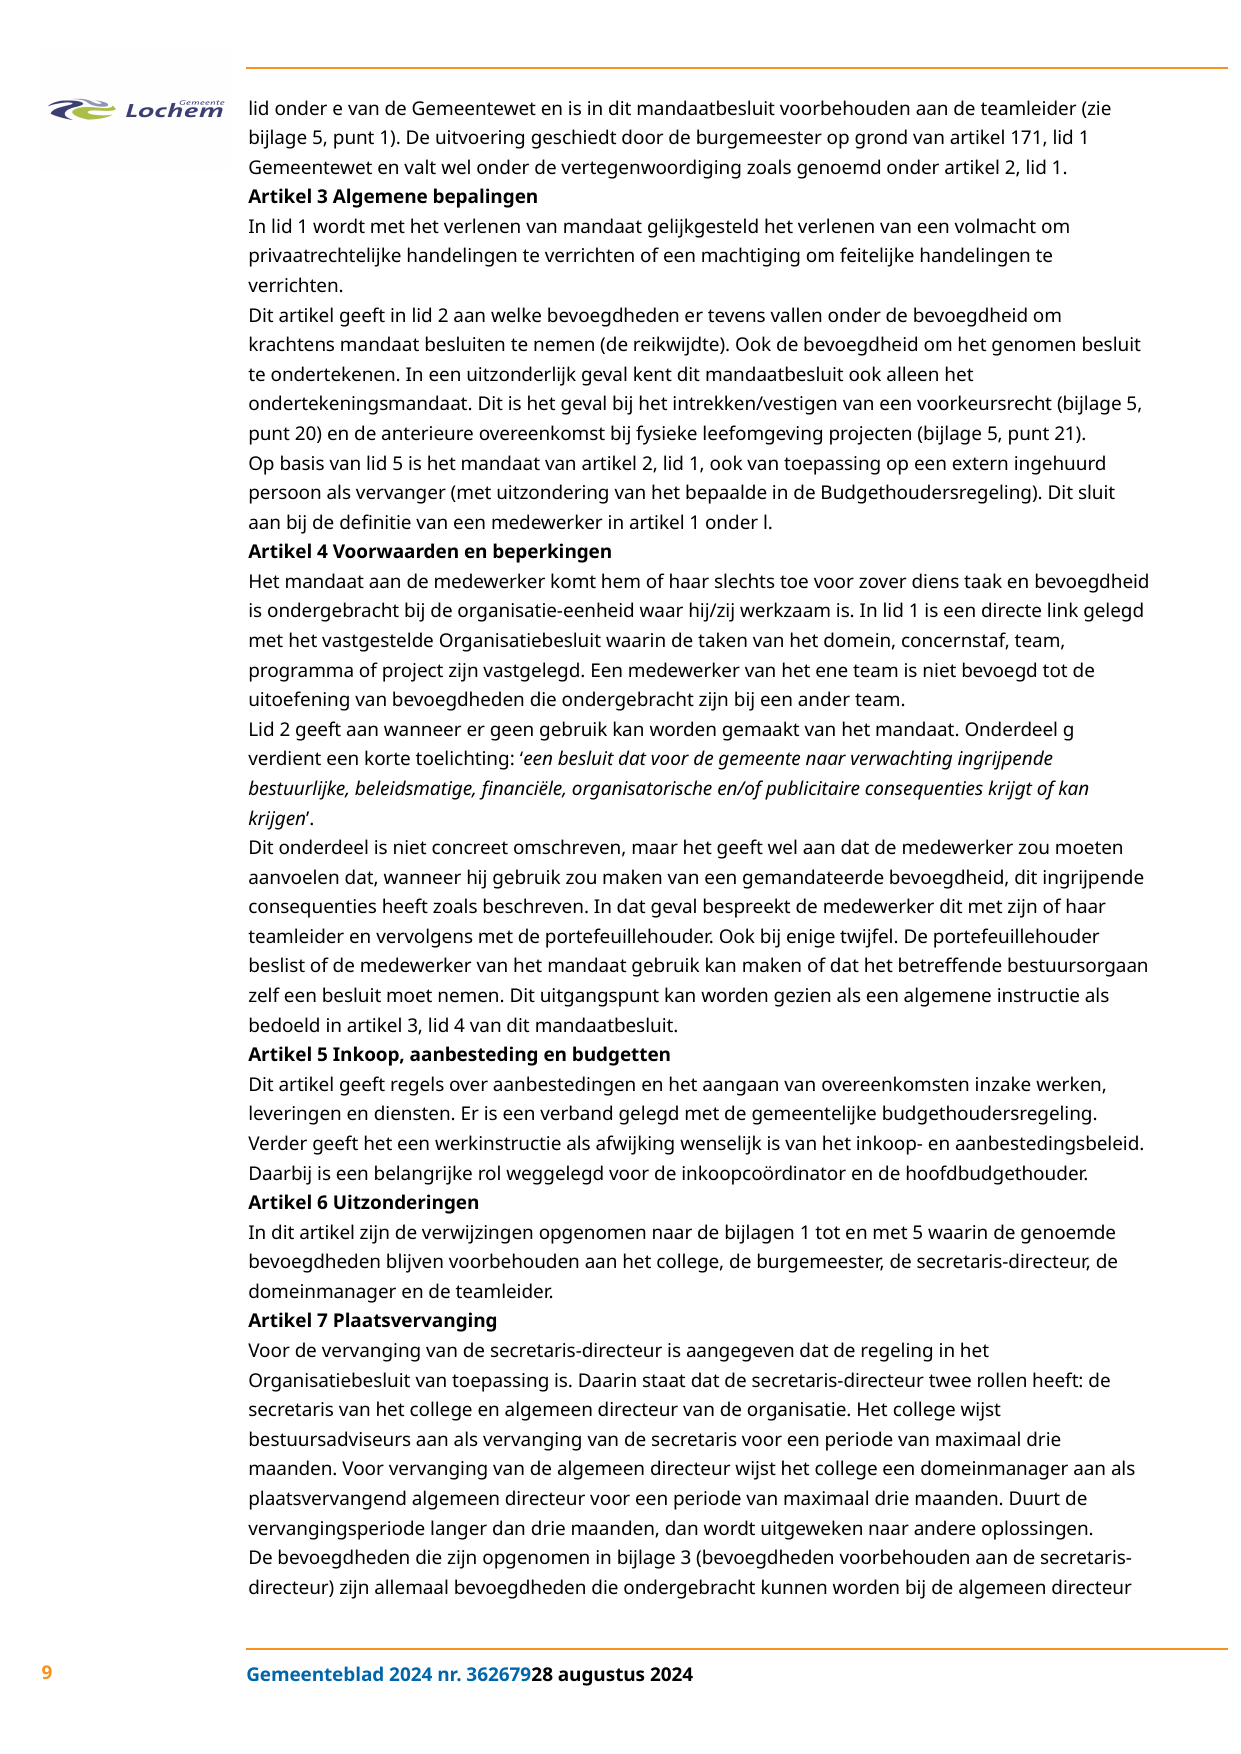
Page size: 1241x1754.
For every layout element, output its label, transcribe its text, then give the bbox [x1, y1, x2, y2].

text Dit artikel geeft regels over aanbestedingen en het aangaan van overeenkomsten inzake werken, leveringen en diensten. Er is een verband gelegd met de gemeentelijke budgethoudersregeling. [248, 1071, 1152, 1126]
text Artikel 7 Plaatsvervanging [248, 1308, 1152, 1333]
text Artikel 6 Uitzonderingen [248, 1189, 1152, 1215]
text In dit artikel zijn de verwijzingen opgenomen naar de bijlagen 1 tot en met 5 waarin de genoemde bevoegdheden blijven voorbehouden aan het college, de burgemeester, de secretaris-directeur, de domeinmanager en de teamleider. [248, 1219, 1152, 1304]
text De bevoegdheden die zijn opgenomen in bijlage 3 (bevoegdheden voorbehouden aan de secretaris-directeur) zijn allemaal bevoegdheden die ondergebracht kunnen worden bij de algemeen directeur [248, 1544, 1152, 1600]
text Het mandaat aan de medewerker komt hem of haar slechts toe voor zover diens taak en bevoegdheid is ondergebracht bij de organisatie-eenheid waar hij/zij werkzaam is. In lid 1 is een directe link gelegd met het vastgestelde Organisatiebesluit waarin de taken van het domein, concernstaf, team, programma of project zijn vastgelegd. Een medewerker van het ene team is niet bevoegd tot de uitoefening van bevoegdheden die ondergebracht zijn bij een ander team. [248, 568, 1152, 712]
text Dit onderdeel is niet concreet omschreven, maar het geeft wel aan dat de medewerker zou moeten aanvoelen dat, wanneer hij gebruik zou maken van een gemandateerde bevoegdheid, dit ingrijpende consequenties heeft zoals beschreven. In dat geval bespreekt de medewerker dit met zijn of haar teamleider en vervolgens met de portefeuillehouder. Ook bij enige twijfel. De portefeuillehouder beslist of de medewerker van het mandaat gebruik kan maken of dat het betreffende bestuursorgaan zelf een besluit moet nemen. Dit uitgangspunt kan worden gezien als een algemene instructie als bedoeld in artikel 3, lid 4 van dit mandaatbesluit. [248, 834, 1152, 1038]
text lid onder e van de Gemeentewet en is in dit mandaatbesluit voorbehouden aan de teamleider (zie bijlage 5, punt 1). De uitvoering geschiedt door de burgemeester op grond van artikel 171, lid 1 Gemeentewet en valt wel onder de vertegenwoordiging zoals genoemd onder artikel 2, lid 1. [248, 95, 1152, 180]
text Artikel 5 Inkoop, aanbesteding en budgetten [248, 1041, 1152, 1067]
text Op basis van lid 5 is het mandaat van artikel 2, lid 1, ook van toepassing op een extern ingehuurd persoon als vervanger (met uitzondering van het bepaalde in de Budgethoudersregeling). Dit sluit aan bij de definitie van een medewerker in artikel 1 onder l. [248, 450, 1152, 535]
text Artikel 3 Algemene bepalingen [248, 183, 1152, 209]
picture [41, 47, 231, 172]
text Artikel 4 Voorwaarden en beperkingen [248, 538, 1152, 564]
text Verder geeft het een werkinstructie als afwijking wenselijk is van het inkoop- en aanbestedingsbeleid. Daarbij is een belangrijke rol weggelegd voor de inkoopcoördinator en de hoofdbudgethouder. [248, 1130, 1152, 1186]
text Lid 2 geeft aan wanneer er geen gebruik kan worden gemaakt van het mandaat. Onderdeel g verdient een korte toelichting: ‘een besluit dat voor de gemeente naar verwachting ingrijpende bestuurlijke, beleidsmatige, financiële, organisatorische en/of publicitaire consequenties krijgt of kan krijgen’. [248, 716, 1152, 831]
text Dit artikel geeft in lid 2 aan welke bevoegdheden er tevens vallen onder de bevoegdheid om krachtens mandaat besluiten te nemen (de reikwijdte). Ook de bevoegdheid om het genomen besluit te ondertekenen. In een uitzonderlijk geval kent dit mandaatbesluit ook alleen het ondertekeningsmandaat. Dit is het geval bij het intrekken/vestigen van een voorkeursrecht (bijlage 5, punt 20) en de anterieure overeenkomst bij fysieke leefomgeving projecten (bijlage 5, punt 21). [248, 302, 1152, 446]
text Voor de vervanging van de secretaris-directeur is aangegeven dat de regeling in het Organisatiebesluit van toepassing is. Daarin staat dat de secretaris-directeur twee rollen heeft: de secretaris van het college en algemeen directeur van de organisatie. Het college wijst bestuursadviseurs aan als vervanging van de secretaris voor een periode van maximaal drie maanden. Voor vervanging van de algemeen directeur wijst het college een domeinmanager aan als plaatsvervangend algemeen directeur voor een periode van maximaal drie maanden. Duurt de vervangingsperiode langer dan drie maanden, dan wordt uitgeweken naar andere oplossingen. [248, 1337, 1152, 1541]
text In lid 1 wordt met het verlenen van mandaat gelijkgesteld het verlenen van een volmacht om privaatrechtelijke handelingen te verrichten of een machtiging om feitelijke handelingen te verrichten. [248, 213, 1152, 298]
